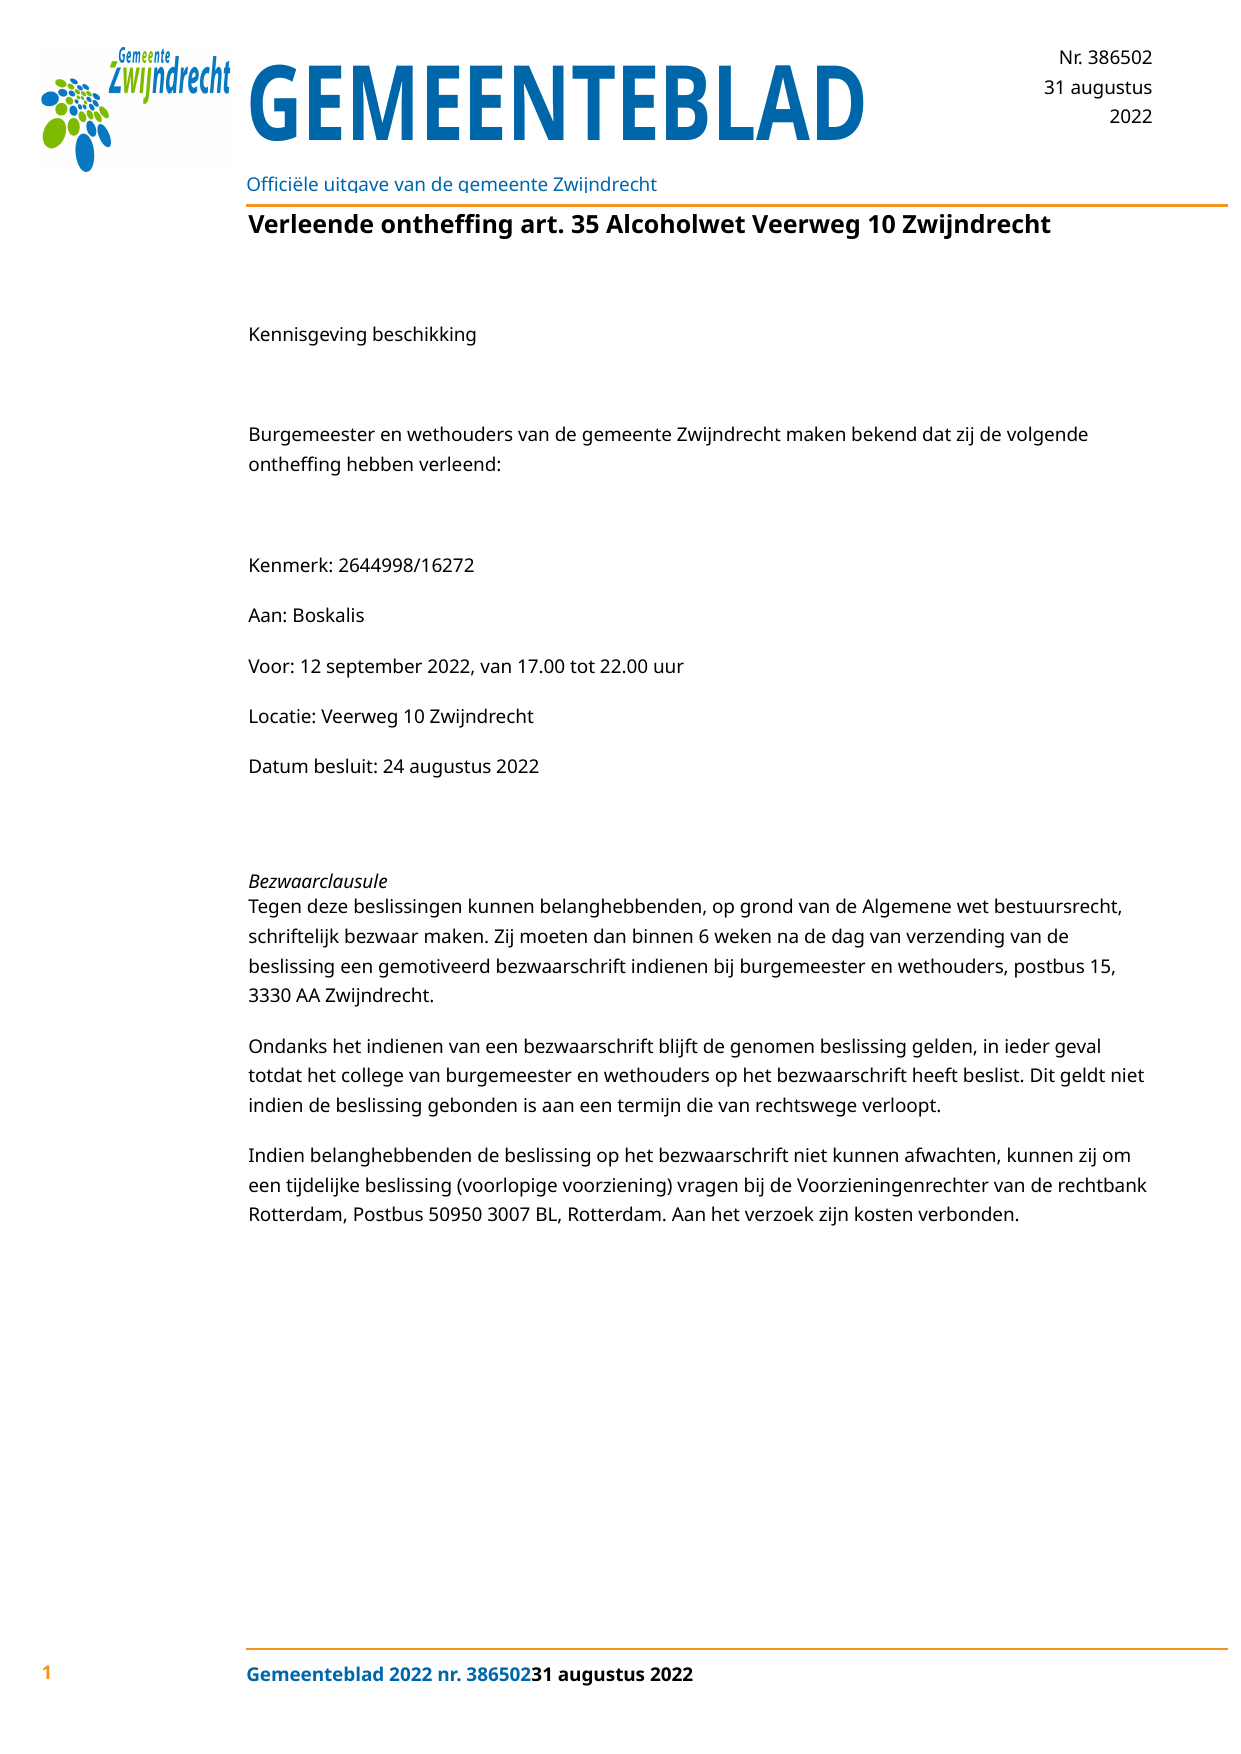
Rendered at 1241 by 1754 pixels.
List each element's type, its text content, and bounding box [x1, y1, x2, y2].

text Voor: 12 september 2022, van 17.00 tot 22.00 uur [248, 653, 1152, 678]
text Kennisgeving beschikking [248, 321, 1152, 346]
text Verleende ontheffing art. 35 Alcoholwet Veerweg 10 Zwijndrecht [248, 207, 1152, 241]
text Bezwaarclausule [248, 868, 1152, 894]
text Burgemeester en wethouders van de gemeente Zwijndrecht maken bekend dat zij de volgende ontheffing hebben verleend: [248, 422, 1152, 477]
text Tegen deze beslissingen kunnen belanghebbenden, op grond van de Algemene wet bestuursrecht, schriftelijk bezwaar maken. Zij moeten dan binnen 6 weken na de dag van verzending van de beslissing een gemotiveerd bezwaarschrift indienen bij burgemeester en wethouders, postbus 15, 3330 AA Zwijndrecht. [248, 894, 1152, 1008]
picture [41, 47, 231, 172]
text Locatie: Veerweg 10 Zwijndrecht [248, 703, 1152, 729]
text Indien belanghebbenden de beslissing op het bezwaarschrift niet kunnen afwachten, kunnen zij om een tijdelijke beslissing (voorlopige voorziening) vragen bij de Voorzieningenrechter van de rechtbank Rotterdam, Postbus 50950 3007 BL, Rotterdam. Aan het verzoek zijn kosten verbonden. [248, 1142, 1152, 1227]
text Datum besluit: 24 augustus 2022 [248, 754, 1152, 779]
text Ondanks het indienen van een bezwaarschrift blijft de genomen beslissing gelden, in ieder geval totdat het college van burgemeester en wethouders op het bezwaarschrift heeft beslist. Dit geldt niet indien de beslissing gebonden is aan een termijn die van rechtswege verloopt. [248, 1033, 1152, 1118]
text Aan: Boskalis [248, 602, 1152, 628]
text Kenmerk: 2644998/16272 [248, 552, 1152, 578]
